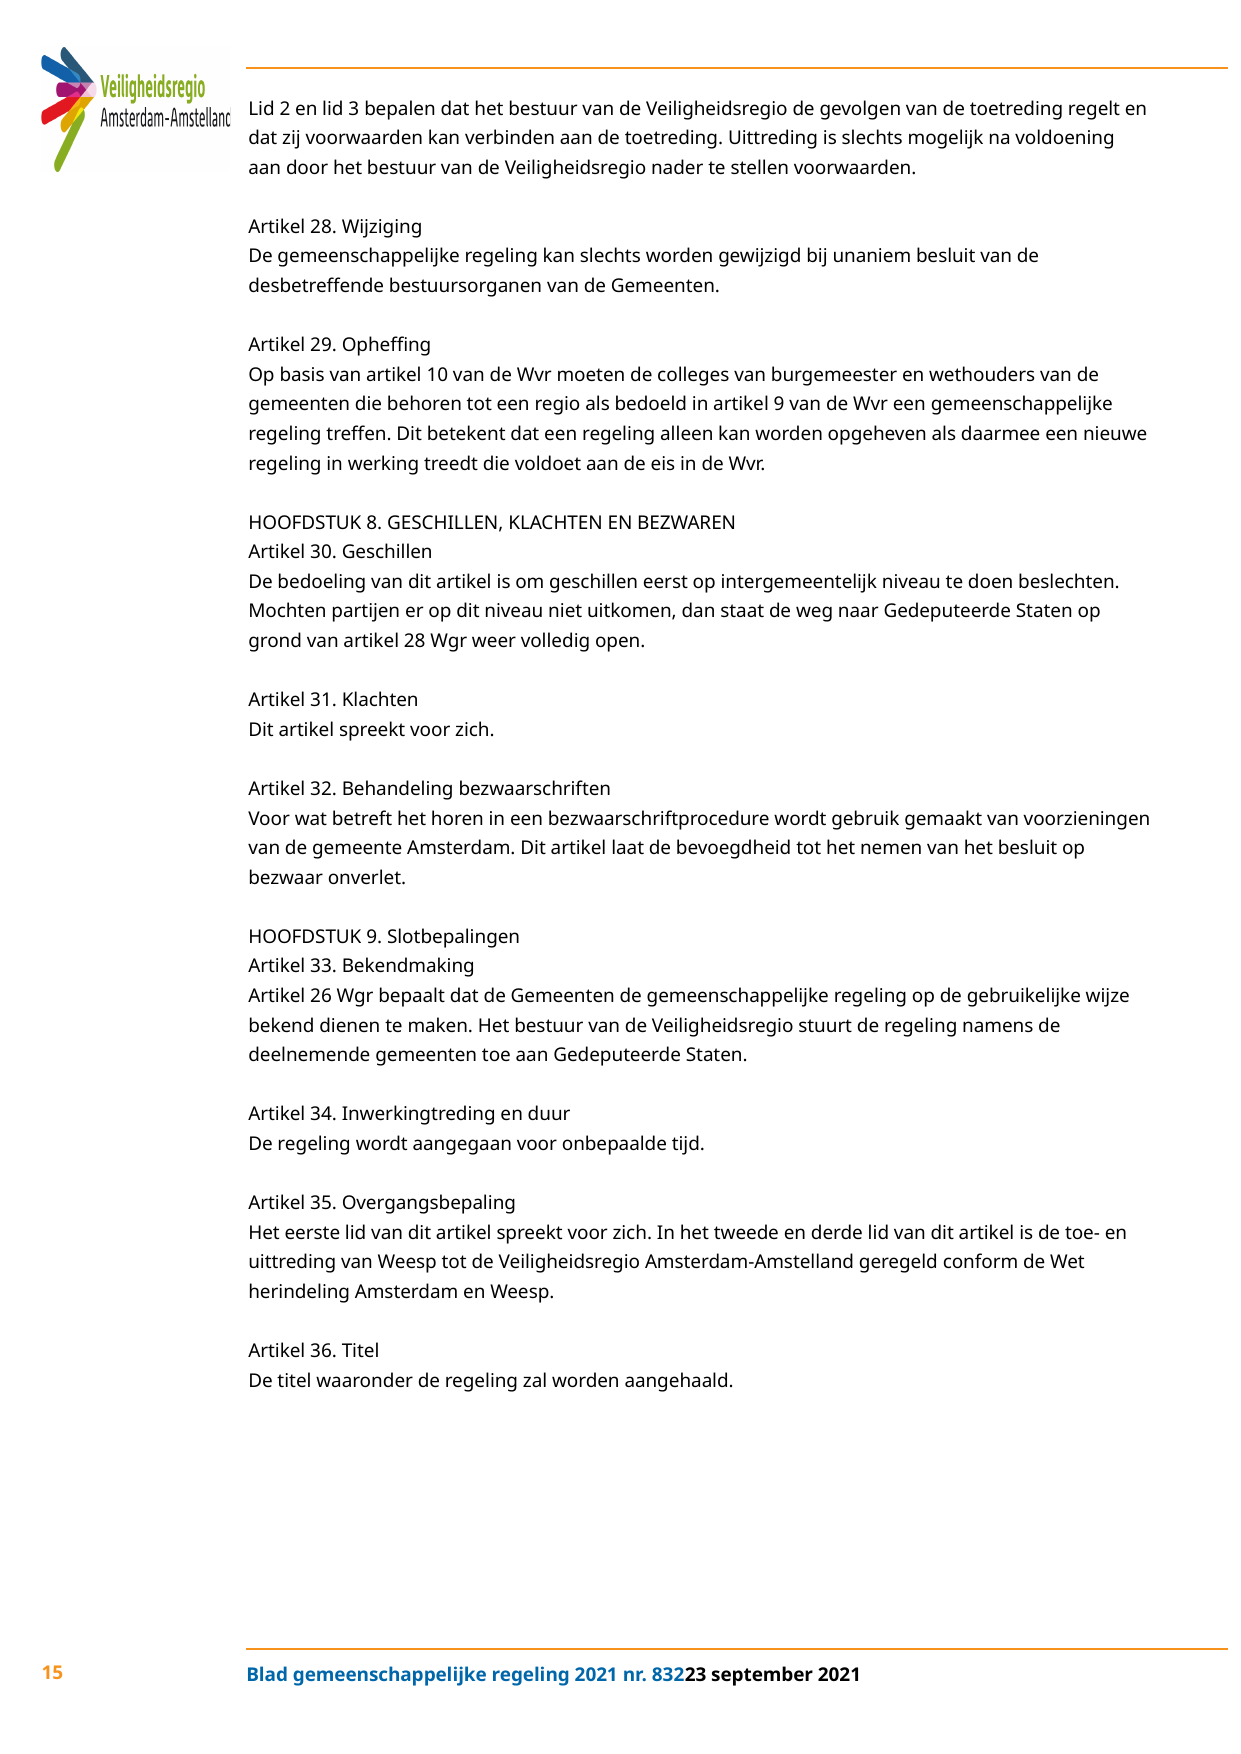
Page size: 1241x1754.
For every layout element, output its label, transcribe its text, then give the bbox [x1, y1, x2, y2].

text Artikel 35. Overgangsbepaling [248, 1189, 1152, 1215]
text Artikel 34. Inwerkingtreding en duur [248, 1101, 1152, 1126]
text Dit artikel spreekt voor zich. [248, 716, 1152, 742]
text Lid 2 en lid 3 bepalen dat het bestuur van de Veiligheidsregio de gevolgen van de toetreding regelt en dat zij voorwaarden kan verbinden aan de toetreding. Uittreding is slechts mogelijk na voldoening aan door het bestuur van de Veiligheidsregio nader te stellen voorwaarden. [248, 95, 1152, 180]
text Artikel 36. Titel [248, 1337, 1152, 1363]
text De regeling wordt aangegaan voor onbepaalde tijd. [248, 1130, 1152, 1156]
text De bedoeling van dit artikel is om geschillen eerst op intergemeentelijk niveau te doen beslechten. Mochten partijen er op dit niveau niet uitkomen, dan staat de weg naar Gedeputeerde Staten op grond van artikel 28 Wgr weer volledig open. [248, 568, 1152, 653]
text HOOFDSTUK 9. Slotbepalingen [248, 923, 1152, 949]
text Artikel 28. Wijziging [248, 213, 1152, 239]
text Artikel 26 Wgr bepaalt dat de Gemeenten de gemeenschappelijke regeling op de gebruikelijke wijze bekend dienen te maken. Het bestuur van de Veiligheidsregio stuurt de regeling namens de deelnemende gemeenten toe aan Gedeputeerde Staten. [248, 982, 1152, 1067]
text Het eerste lid van dit artikel spreekt voor zich. In het tweede en derde lid van dit artikel is de toe- en uittreding van Weesp tot de Veiligheidsregio Amsterdam-Amstelland geregeld conform de Wet herindeling Amsterdam en Weesp. [248, 1219, 1152, 1304]
text Voor wat betreft het horen in een bezwaarschriftprocedure wordt gebruik gemaakt van voorzieningen van de gemeente Amsterdam. Dit artikel laat de bevoegdheid tot het nemen van het besluit op bezwaar onverlet. [248, 805, 1152, 890]
text Op basis van artikel 10 van de Wvr moeten de colleges van burgemeester en wethouders van de gemeenten die behoren tot een regio als bedoeld in artikel 9 van de Wvr een gemeenschappelijke regeling treffen. Dit betekent dat een regeling alleen kan worden opgeheven als daarmee een nieuwe regeling in werking treedt die voldoet aan de eis in de Wvr. [248, 361, 1152, 476]
text HOOFDSTUK 8. GESCHILLEN, KLACHTEN EN BEZWAREN [248, 509, 1152, 535]
text Artikel 32. Behandeling bezwaarschriften [248, 775, 1152, 801]
text Artikel 31. Klachten [248, 686, 1152, 712]
text De gemeenschappelijke regeling kan slechts worden gewijzigd bij unaniem besluit van de desbetreffende bestuursorganen van de Gemeenten. [248, 243, 1152, 298]
text Artikel 33. Bekendmaking [248, 953, 1152, 978]
text De titel waaronder de regeling zal worden aangehaald. [248, 1367, 1152, 1393]
text Artikel 30. Geschillen [248, 538, 1152, 564]
picture [41, 47, 231, 172]
text Artikel 29. Opheffing [248, 331, 1152, 357]
